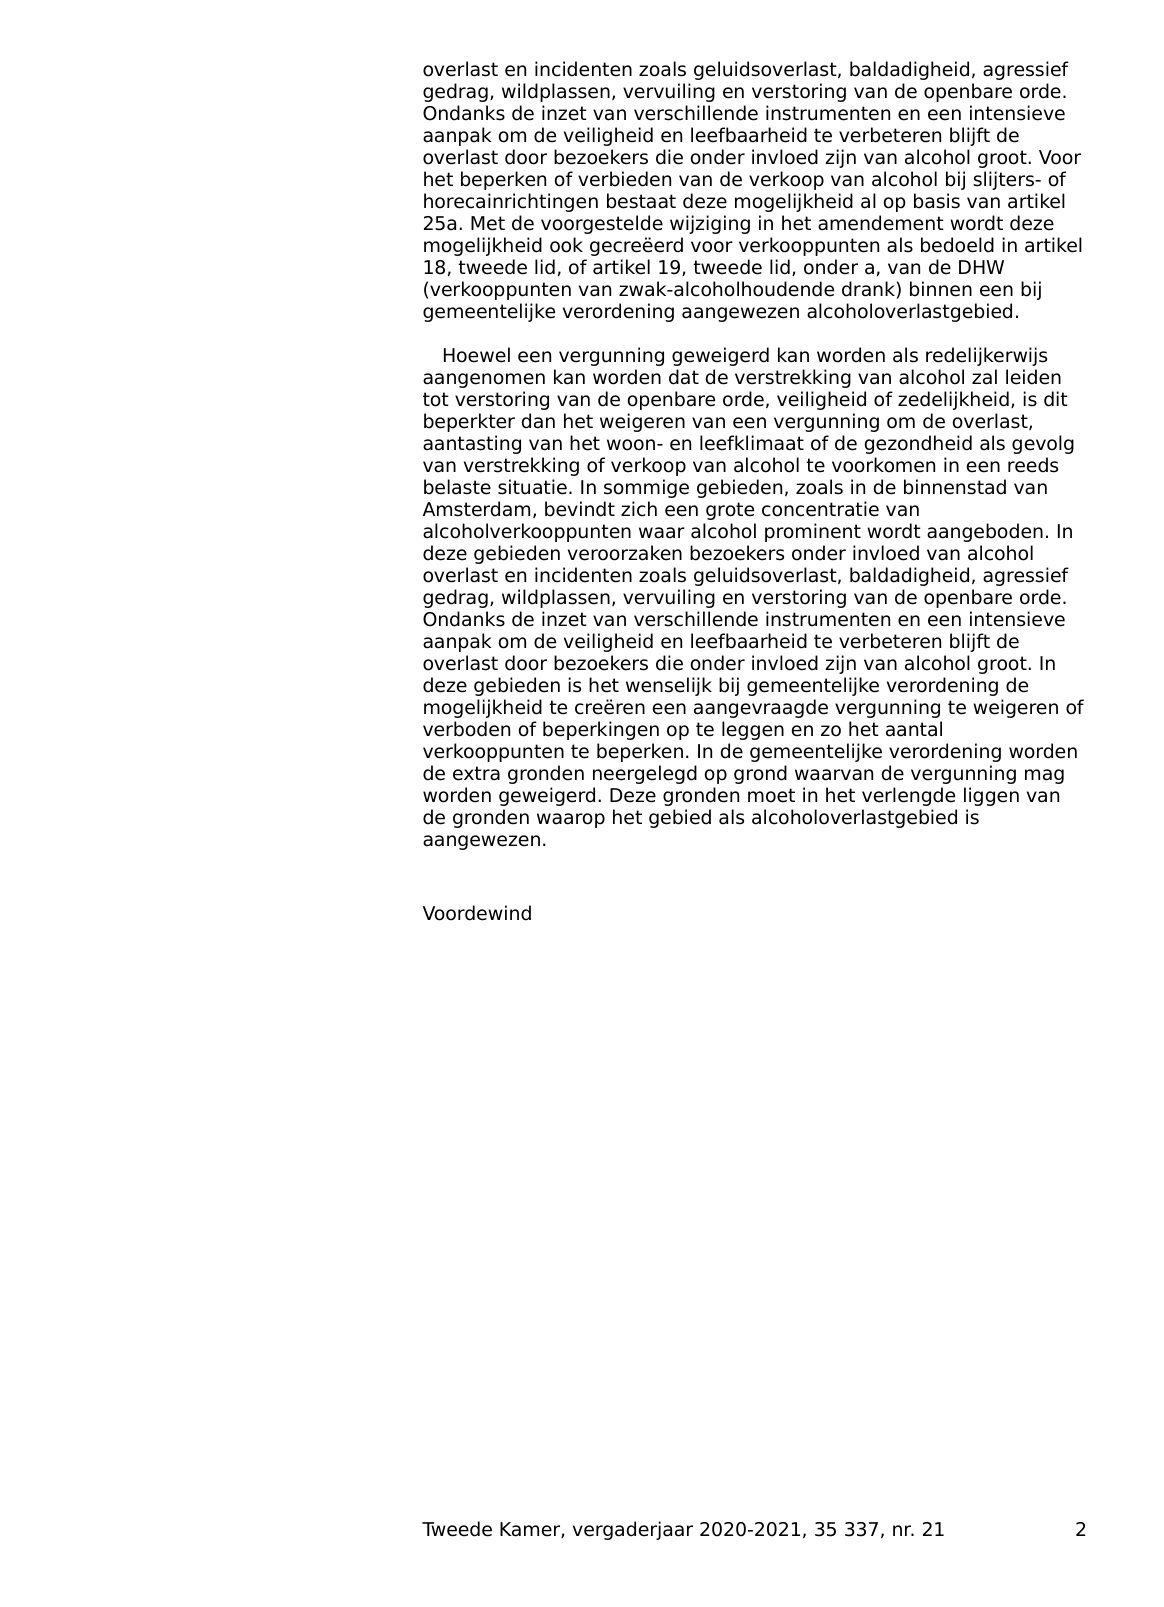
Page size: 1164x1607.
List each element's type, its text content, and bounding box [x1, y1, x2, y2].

text Voordewind [422, 881, 1087, 924]
text Hoewel een vergunning geweigerd kan worden als redelijkerwijs aangenomen kan worden dat de verstrekking van alcohol zal leiden tot verstoring van de openbare orde, veiligheid of zedelijkheid, is dit beperkter dan het weigeren van een vergunning om de overlast, aantasting van het woon- en leefklimaat of de gezondheid als gevolg van verstrekking of verkoop van alcohol te voorkomen in een reeds belaste situatie. In sommige gebieden, zoals in de binnenstad van Amsterdam, bevindt zich een grote concentratie van alcoholverkooppunten waar alcohol prominent wordt aangeboden. In deze gebieden veroorzaken bezoekers onder invloed van alcohol overlast en incidenten zoals geluidsoverlast, baldadigheid, agressief gedrag, wildplassen, vervuiling en verstoring van de openbare orde. Ondanks de inzet van verschillende instrumenten en een intensieve aanpak om de veiligheid en leefbaarheid te verbeteren blijft de overlast door bezoekers die onder invloed zijn van alcohol groot. In deze gebieden is het wenselijk bij gemeentelijke verordening de mogelijkheid te creëren een aangevraagde vergunning te weigeren of verboden of beperkingen op te leggen en zo het aantal verkooppunten te beperken. In de gemeentelijke verordening worden de extra gronden neergelegd op grond waarvan de vergunning mag worden geweigerd. Deze gronden moet in het verlengde liggen van de gronden waarop het gebied als alcoholoverlastgebied is aangewezen. [422, 345, 1087, 851]
text overlast en incidenten zoals geluidsoverlast, baldadigheid, agressief gedrag, wildplassen, vervuiling en verstoring van de openbare orde. Ondanks de inzet van verschillende instrumenten en een intensieve aanpak om de veiligheid en leefbaarheid te verbeteren blijft de overlast door bezoekers die onder invloed zijn van alcohol groot. Voor het beperken of verbieden van de verkoop van alcohol bij slijters- of horecainrichtingen bestaat deze mogelijkheid al op basis van artikel 25a. Met de voorgestelde wijziging in het amendement wordt deze mogelijkheid ook gecreëerd voor verkooppunten als bedoeld in artikel 18, tweede lid, of artikel 19, tweede lid, onder a, van de DHW (verkooppunten van zwak-alcoholhoudende drank) binnen een bij gemeentelijke verordening aangewezen alcoholoverlastgebied. [422, 59, 1087, 323]
